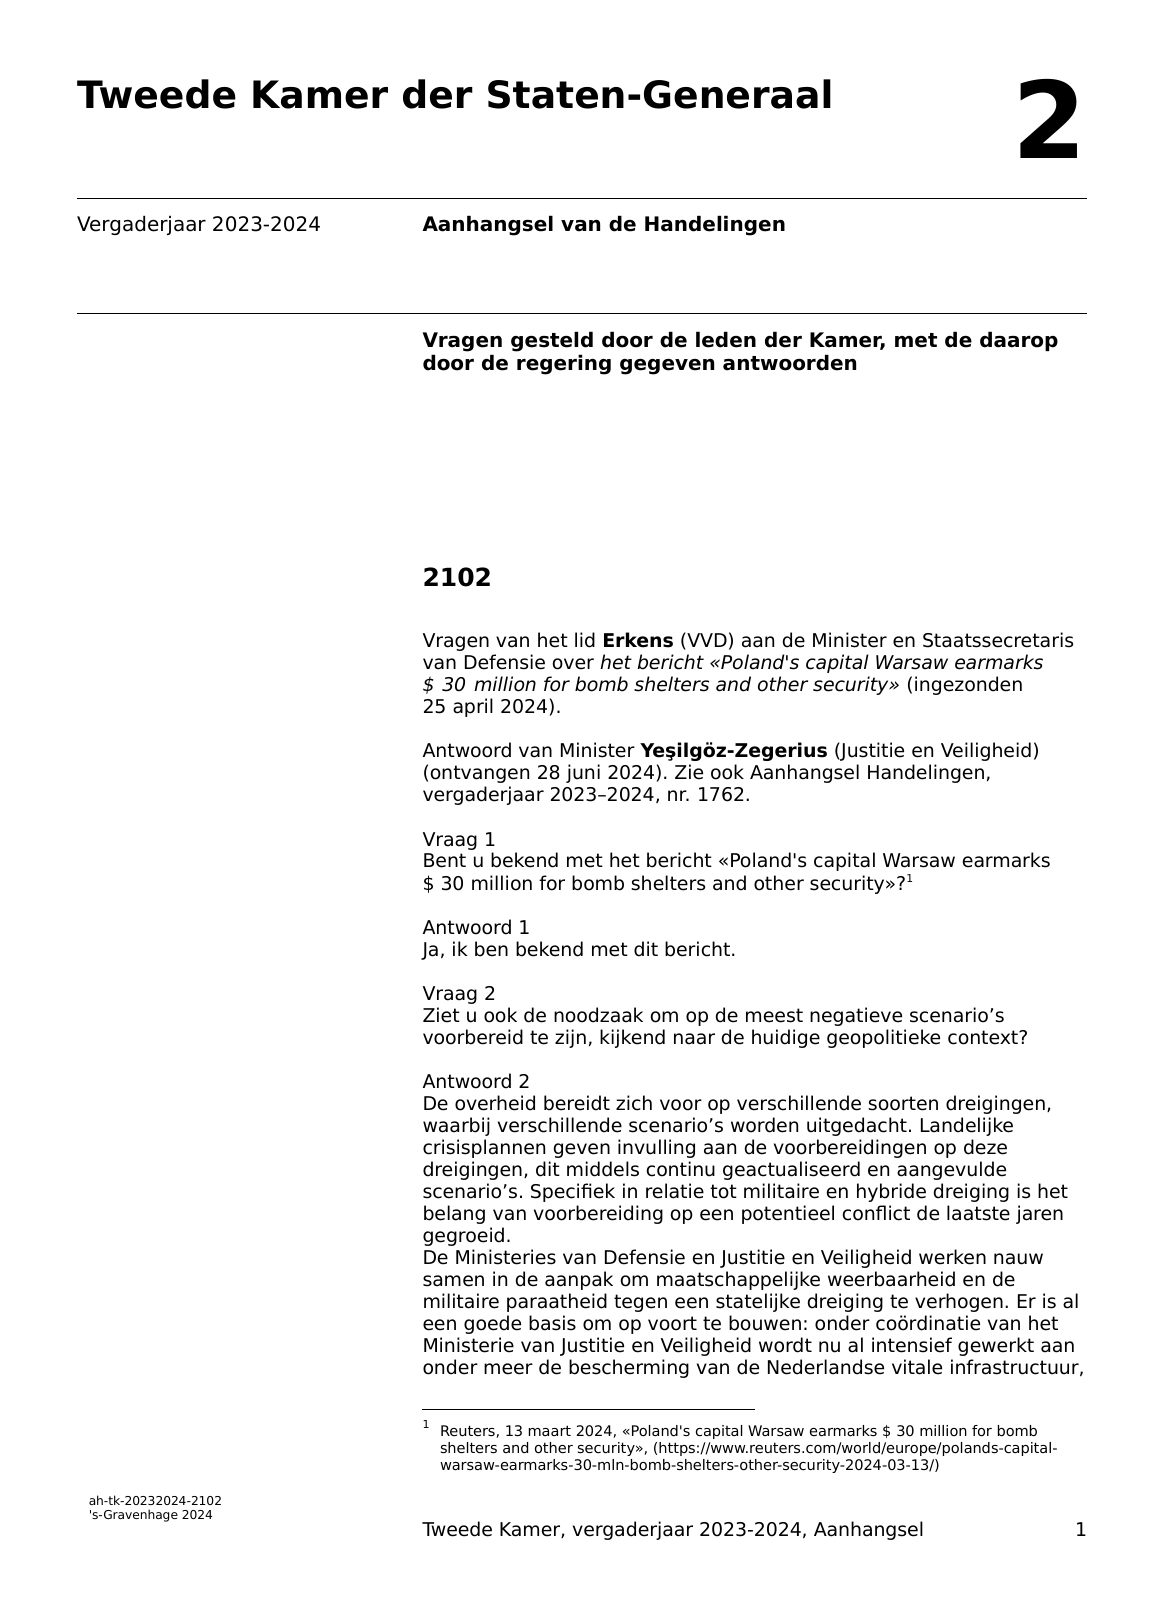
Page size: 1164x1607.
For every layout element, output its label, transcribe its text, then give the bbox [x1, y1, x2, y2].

text Antwoord 1 [422, 917, 1087, 938]
text Vragen van het lid Erkens (VVD) aan de Minister en Staatssecretaris van Defensie over het bericht «Poland's capital Warsaw earmarks $ 30 million for bomb shelters and other security» (ingezonden 25 april 2024). [422, 630, 1087, 718]
text ah-tk-20232024-2102 [88, 1494, 323, 1508]
table_header Tweede Kamer der Staten-Generaal [77, 59, 886, 198]
text De overheid bereidt zich voor op verschillende soorten dreigingen, waarbij verschillende scenario’s worden uitgedacht. Landelijke crisisplannen geven invulling aan de voorbereidingen op deze dreigingen, dit middels continu geactualiseerd en aangevulde scenario’s. Specifiek in relatie tot militaire en hybride dreiging is het belang van voorbereiding op een potentieel conflict de laatste jaren gegroeid. [422, 1093, 1087, 1247]
table_cell Vergaderjaar 2023-2024 [77, 199, 422, 313]
table_cell Vragen gesteld door de leden der Kamer, met de daarop door de regering gegeven antwoorden [422, 314, 1087, 375]
text De Ministeries van Defensie en Justitie en Veiligheid werken nauw samen in de aanpak om maatschappelijke weerbaarheid en de militaire paraatheid tegen een statelijke dreiging te verhogen. Er is al een goede basis om op voort te bouwen: onder coördinatie van het Ministerie van Justitie en Veiligheid wordt nu al intensief gewerkt aan onder meer de bescherming van de Nederlandse vitale infrastructuur, [422, 1247, 1087, 1378]
text Antwoord van Minister Yeşilgöz-Zegerius (Justitie en Veiligheid) (ontvangen 28 juni 2024). Zie ook Aanhangsel Handelingen, vergaderjaar 2023–2024, nr. 1762. [422, 740, 1087, 806]
text Bent u bekend met het bericht «Poland's capital Warsaw earmarks $ 30 million for bomb shelters and other security»? [422, 850, 1087, 894]
text 2102 [422, 563, 1087, 592]
text Vraag 2 [422, 983, 1087, 1005]
table_cell Aanhangsel van de Handelingen [422, 199, 1087, 313]
text Ziet u ook de noodzaak om op de meest negatieve scenario’s voorbereid te zijn, kijkend naar de huidige geopolitieke context? [422, 1005, 1087, 1049]
table_header 2 [886, 59, 1087, 198]
text Reuters, 13 maart 2024, «Poland's capital Warsaw earmarks $ 30 million for bomb shelters and other security», (https://www.reuters.com/world/europe/polands-capital-warsaw-earmarks-30-mln-bomb-shelters-other-security-2024-03-13/) [422, 1418, 1087, 1474]
table_cell [77, 314, 422, 375]
text Antwoord 2 [422, 1071, 1087, 1093]
text Vraag 1 [422, 828, 1087, 850]
text 's-Gravenhage 2024 [88, 1508, 323, 1522]
text Ja, ik ben bekend met dit bericht. [422, 938, 1087, 961]
